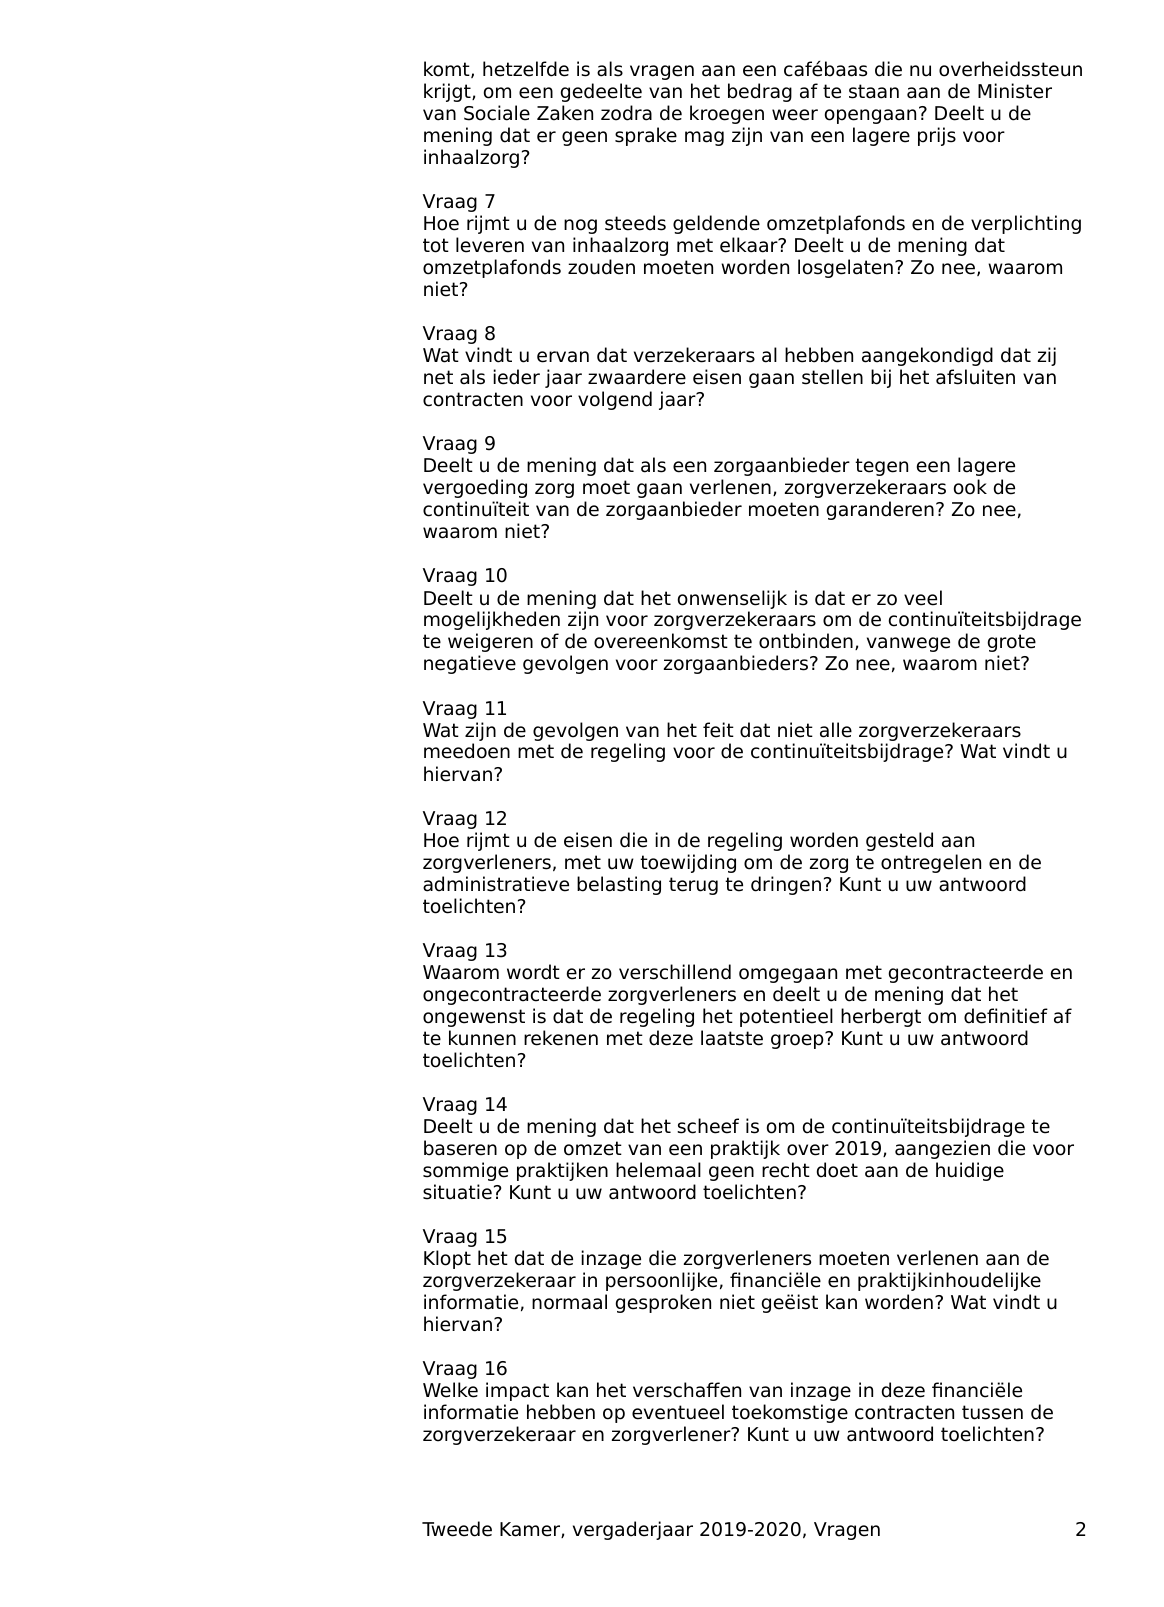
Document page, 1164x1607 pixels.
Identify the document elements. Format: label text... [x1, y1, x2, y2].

text Deelt u de mening dat het onwenselijk is dat er zo veel mogelijkheden zijn voor zorgverzekeraars om de continuïteitsbijdrage te weigeren of de overeenkomst te ontbinden, vanwege de grote negatieve gevolgen voor zorgaanbieders? Zo nee, waarom niet? [422, 587, 1087, 675]
text Vraag 14 [422, 1094, 1087, 1116]
text Wat vindt u ervan dat verzekeraars al hebben aangekondigd dat zij net als ieder jaar zwaardere eisen gaan stellen bij het afsluiten van contracten voor volgend jaar? [422, 345, 1087, 411]
text Vraag 8 [422, 323, 1087, 345]
text Vraag 7 [422, 191, 1087, 213]
text Klopt het dat de inzage die zorgverleners moeten verlenen aan de zorgverzekeraar in persoonlijke, financiële en praktijkinhoudelijke informatie, normaal gesproken niet geëist kan worden? Wat vindt u hiervan? [422, 1248, 1087, 1336]
text Deelt u de mening dat als een zorgaanbieder tegen een lagere vergoeding zorg moet gaan verlenen, zorgverzekeraars ook de continuïteit van de zorgaanbieder moeten garanderen? Zo nee, waarom niet? [422, 455, 1087, 543]
text Vraag 10 [422, 565, 1087, 587]
text Wat zijn de gevolgen van het feit dat niet alle zorgverzekeraars meedoen met de regeling voor de continuïteitsbijdrage? Wat vindt u hiervan? [422, 719, 1087, 785]
text Vraag 9 [422, 433, 1087, 455]
text Waarom wordt er zo verschillend omgegaan met gecontracteerde en ongecontracteerde zorgverleners en deelt u de mening dat het ongewenst is dat de regeling het potentieel herbergt om definitief af te kunnen rekenen met deze laatste groep? Kunt u uw antwoord toelichten? [422, 962, 1087, 1072]
text komt, hetzelfde is als vragen aan een cafébaas die nu overheidssteun krijgt, om een gedeelte van het bedrag af te staan aan de Minister van Sociale Zaken zodra de kroegen weer opengaan? Deelt u de mening dat er geen sprake mag zijn van een lagere prijs voor inhaalzorg? [422, 59, 1087, 169]
text Deelt u de mening dat het scheef is om de continuïteitsbijdrage te baseren op de omzet van een praktijk over 2019, aangezien die voor sommige praktijken helemaal geen recht doet aan de huidige situatie? Kunt u uw antwoord toelichten? [422, 1116, 1087, 1204]
text Hoe rijmt u de nog steeds geldende omzetplafonds en de verplichting tot leveren van inhaalzorg met elkaar? Deelt u de mening dat omzetplafonds zouden moeten worden losgelaten? Zo nee, waarom niet? [422, 213, 1087, 301]
text Vraag 12 [422, 808, 1087, 829]
text Vraag 15 [422, 1226, 1087, 1248]
text Welke impact kan het verschaffen van inzage in deze financiële informatie hebben op eventueel toekomstige contracten tussen de zorgverzekeraar en zorgverlener? Kunt u uw antwoord toelichten? [422, 1380, 1087, 1446]
text Vraag 13 [422, 940, 1087, 962]
text Hoe rijmt u de eisen die in de regeling worden gesteld aan zorgverleners, met uw toewijding om de zorg te ontregelen en de administratieve belasting terug te dringen? Kunt u uw antwoord toelichten? [422, 829, 1087, 917]
text Vraag 16 [422, 1358, 1087, 1380]
text Vraag 11 [422, 697, 1087, 719]
